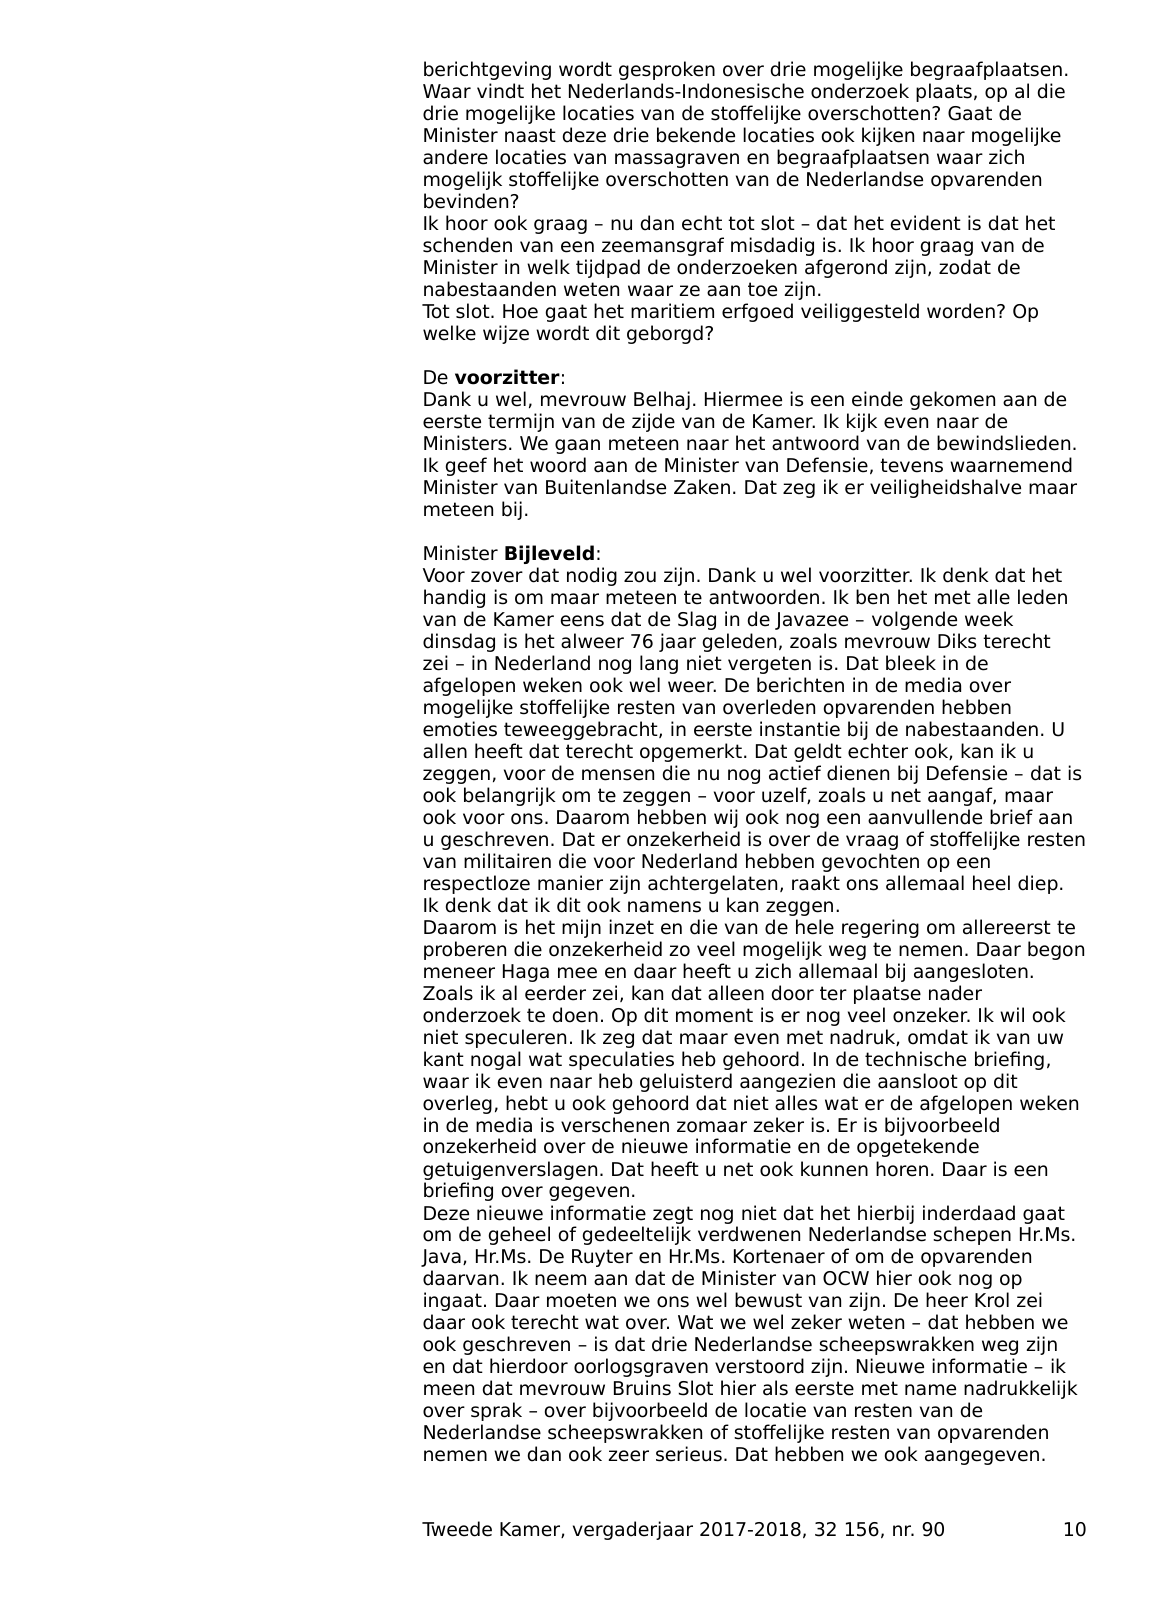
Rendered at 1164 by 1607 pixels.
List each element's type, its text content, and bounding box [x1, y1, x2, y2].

text De voorzitter: [422, 367, 1087, 389]
text Tot slot. Hoe gaat het maritiem erfgoed veiliggesteld worden? Op welke wijze wordt dit geborgd? [422, 301, 1087, 345]
text Voor zover dat nodig zou zijn. Dank u wel voorzitter. Ik denk dat het handig is om maar meteen te antwoorden. Ik ben het met alle leden van de Kamer eens dat de Slag in de Javazee – volgende week dinsdag is het alweer 76 jaar geleden, zoals mevrouw Diks terecht zei – in Nederland nog lang niet vergeten is. Dat bleek in de afgelopen weken ook wel weer. De berichten in de media over mogelijke stoffelijke resten van overleden opvarenden hebben emoties teweeggebracht, in eerste instantie bij de nabestaanden. U allen heeft dat terecht opgemerkt. Dat geldt echter ook, kan ik u zeggen, voor de mensen die nu nog actief dienen bij Defensie – dat is ook belangrijk om te zeggen – voor uzelf, zoals u net aangaf, maar ook voor ons. Daarom hebben wij ook nog een aanvullende brief aan u geschreven. Dat er onzekerheid is over de vraag of stoffelijke resten van militairen die voor Nederland hebben gevochten op een respectloze manier zijn achtergelaten, raakt ons allemaal heel diep. Ik denk dat ik dit ook namens u kan zeggen. [422, 565, 1087, 917]
text Minister Bijleveld: [422, 543, 1087, 565]
text Ik hoor ook graag – nu dan echt tot slot – dat het evident is dat het schenden van een zeemansgraf misdadig is. Ik hoor graag van de Minister in welk tijdpad de onderzoeken afgerond zijn, zodat de nabestaanden weten waar ze aan toe zijn. [422, 213, 1087, 301]
text Daarom is het mijn inzet en die van de hele regering om allereerst te proberen die onzekerheid zo veel mogelijk weg te nemen. Daar begon meneer Haga mee en daar heeft u zich allemaal bij aangesloten. Zoals ik al eerder zei, kan dat alleen door ter plaatse nader onderzoek te doen. Op dit moment is er nog veel onzeker. Ik wil ook niet speculeren. Ik zeg dat maar even met nadruk, omdat ik van uw kant nogal wat speculaties heb gehoord. In de technische briefing, waar ik even naar heb geluisterd aangezien die aansloot op dit overleg, hebt u ook gehoord dat niet alles wat er de afgelopen weken in de media is verschenen zomaar zeker is. Er is bijvoorbeeld onzekerheid over de nieuwe informatie en de opgetekende getuigenverslagen. Dat heeft u net ook kunnen horen. Daar is een briefing over gegeven. [422, 917, 1087, 1202]
text berichtgeving wordt gesproken over drie mogelijke begraafplaatsen. Waar vindt het Nederlands-Indonesische onderzoek plaats, op al die drie mogelijke locaties van de stoffelijke overschotten? Gaat de Minister naast deze drie bekende locaties ook kijken naar mogelijke andere locaties van massagraven en begraafplaatsen waar zich mogelijk stoffelijke overschotten van de Nederlandse opvarenden bevinden? [422, 59, 1087, 213]
text Dank u wel, mevrouw Belhaj. Hiermee is een einde gekomen aan de eerste termijn van de zijde van de Kamer. Ik kijk even naar de Ministers. We gaan meteen naar het antwoord van de bewindslieden. Ik geef het woord aan de Minister van Defensie, tevens waarnemend Minister van Buitenlandse Zaken. Dat zeg ik er veiligheidshalve maar meteen bij. [422, 389, 1087, 521]
text Deze nieuwe informatie zegt nog niet dat het hierbij inderdaad gaat om de geheel of gedeeltelijk verdwenen Nederlandse schepen Hr.Ms. Java, Hr.Ms. De Ruyter en Hr.Ms. Kortenaer of om de opvarenden daarvan. Ik neem aan dat de Minister van OCW hier ook nog op ingaat. Daar moeten we ons wel bewust van zijn. De heer Krol zei daar ook terecht wat over. Wat we wel zeker weten – dat hebben we ook geschreven – is dat drie Nederlandse scheepswrakken weg zijn en dat hierdoor oorlogsgraven verstoord zijn. Nieuwe informatie – ik meen dat mevrouw Bruins Slot hier als eerste met name nadrukkelijk over sprak – over bijvoorbeeld de locatie van resten van de Nederlandse scheepswrakken of stoffelijke resten van opvarenden nemen we dan ook zeer serieus. Dat hebben we ook aangegeven. [422, 1202, 1087, 1466]
